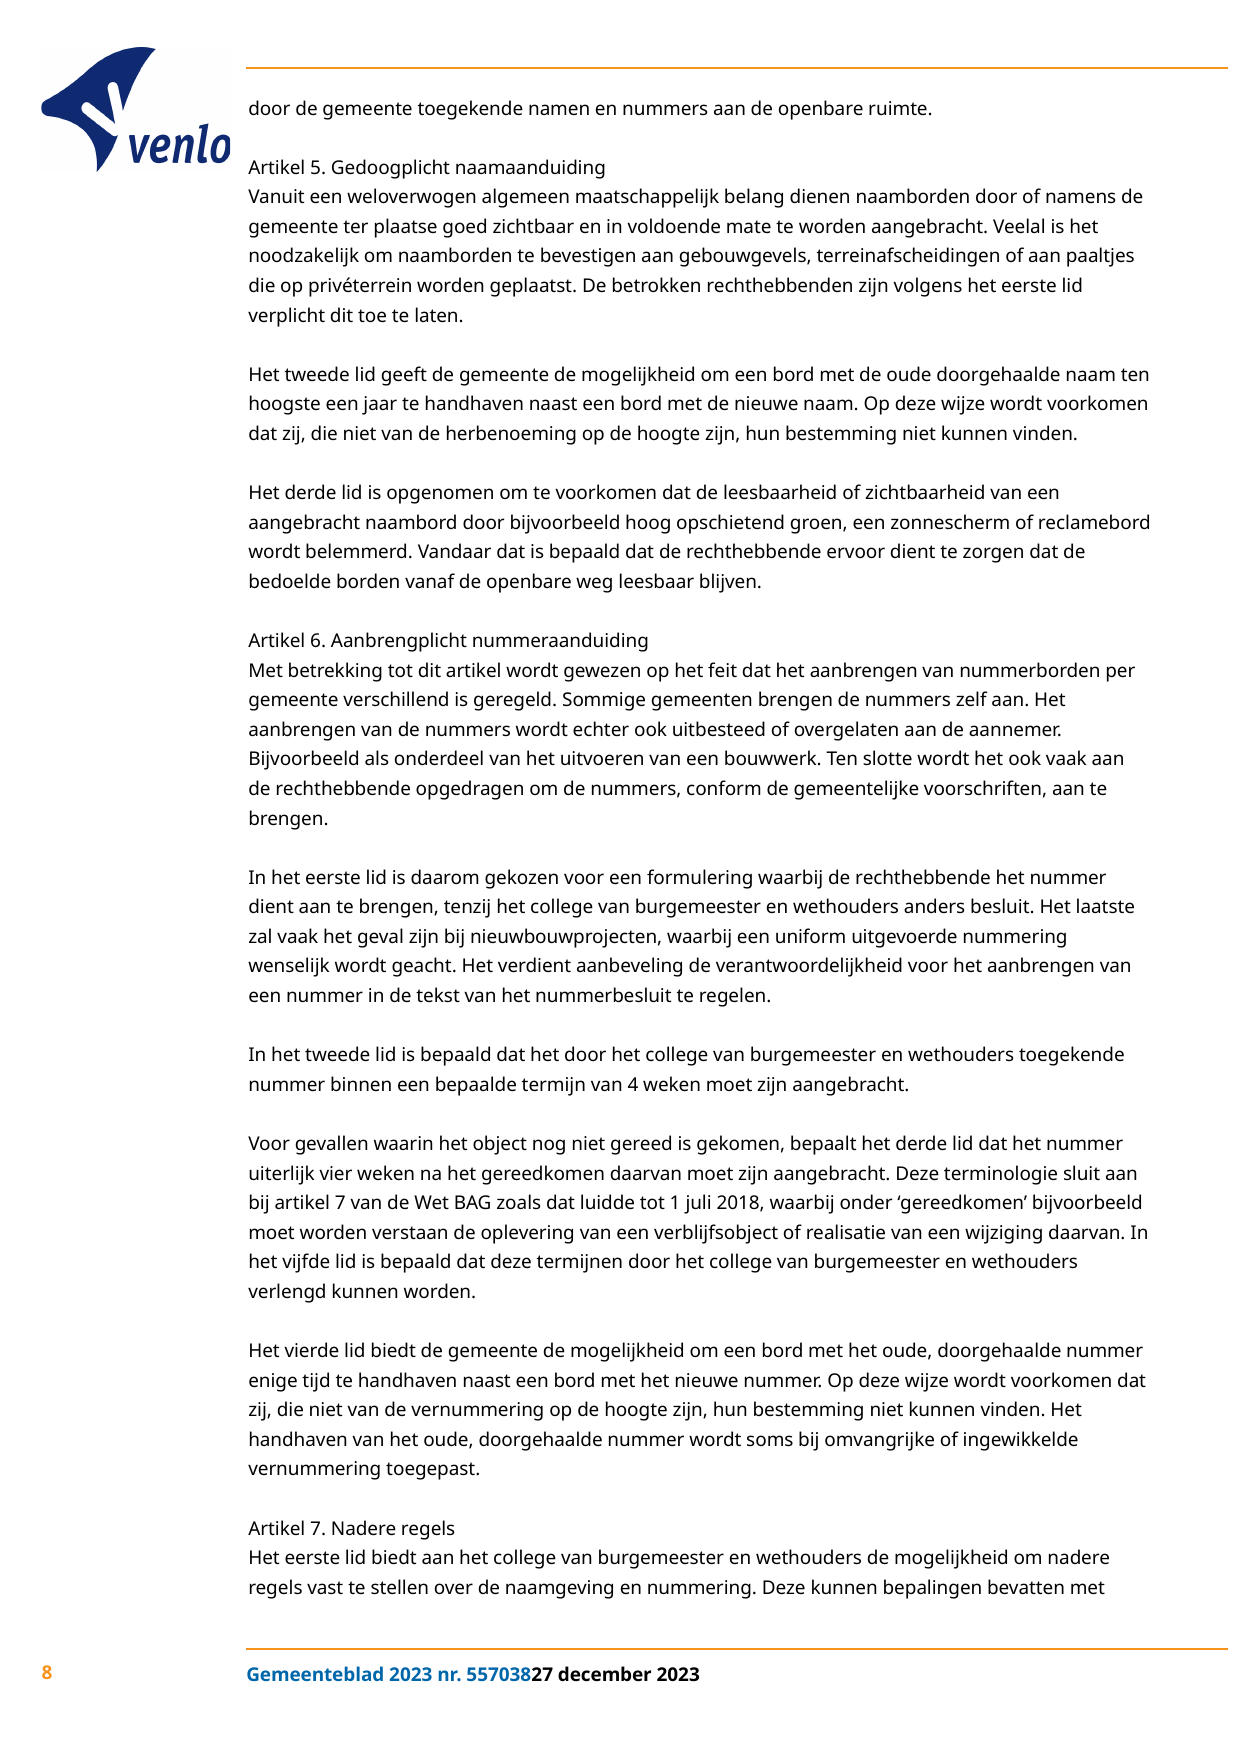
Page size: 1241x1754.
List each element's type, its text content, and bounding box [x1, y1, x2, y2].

text Artikel 6. Aanbrengplicht nummeraanduiding [248, 627, 1152, 653]
text door de gemeente toegekende namen en nummers aan de openbare ruimte. [248, 95, 1152, 121]
text Het vierde lid biedt de gemeente de mogelijkheid om een bord met het oude, doorgehaalde nummer enige tijd te handhaven naast een bord met het nieuwe nummer. Op deze wijze wordt voorkomen dat zij, die niet van de vernummering op de hoogte zijn, hun bestemming niet kunnen vinden. Het handhaven van het oude, doorgehaalde nummer wordt soms bij omvangrijke of ingewikkelde vernummering toegepast. [248, 1337, 1152, 1481]
text Vanuit een weloverwogen algemeen maatschappelijk belang dienen naamborden door of namens de gemeente ter plaatse goed zichtbaar en in voldoende mate te worden aangebracht. Veelal is het noodzakelijk om naamborden te bevestigen aan gebouwgevels, terreinafscheidingen of aan paaltjes die op privéterrein worden geplaatst. De betrokken rechthebbenden zijn volgens het eerste lid verplicht dit toe te laten. [248, 183, 1152, 328]
text Voor gevallen waarin het object nog niet gereed is gekomen, bepaalt het derde lid dat het nummer uiterlijk vier weken na het gereedkomen daarvan moet zijn aangebracht. Deze terminologie sluit aan bij artikel 7 van de Wet BAG zoals dat luidde tot 1 juli 2018, waarbij onder ‘gereedkomen’ bijvoorbeeld moet worden verstaan de oplevering van een verblijfsobject of realisatie van een wijziging daarvan. In het vijfde lid is bepaald dat deze termijnen door het college van burgemeester en wethouders verlengd kunnen worden. [248, 1130, 1152, 1304]
text Artikel 5. Gedoogplicht naamaanduiding [248, 154, 1152, 180]
text Het derde lid is opgenomen om te voorkomen dat de leesbaarheid of zichtbaarheid van een aangebracht naambord door bijvoorbeeld hoog opschietend groen, een zonnescherm of reclamebord wordt belemmerd. Vandaar dat is bepaald dat de rechthebbende ervoor dient te zorgen dat de bedoelde borden vanaf de openbare weg leesbaar blijven. [248, 479, 1152, 594]
text In het eerste lid is daarom gekozen voor een formulering waarbij de rechthebbende het nummer dient aan te brengen, tenzij het college van burgemeester en wethouders anders besluit. Het laatste zal vaak het geval zijn bij nieuwbouwprojecten, waarbij een uniform uitgevoerde nummering wenselijk wordt geacht. Het verdient aanbeveling de verantwoordelijkheid voor het aanbrengen van een nummer in de tekst van het nummerbesluit te regelen. [248, 864, 1152, 1008]
text Bijvoorbeeld als onderdeel van het uitvoeren van een bouwwerk. Ten slotte wordt het ook vaak aan de rechthebbende opgedragen om de nummers, conform de gemeentelijke voorschriften, aan te brengen. [248, 746, 1152, 831]
text Met betrekking tot dit artikel wordt gewezen op het feit dat het aanbrengen van nummerborden per gemeente verschillend is geregeld. Sommige gemeenten brengen de nummers zelf aan. Het aanbrengen van de nummers wordt echter ook uitbesteed of overgelaten aan de aannemer. [248, 657, 1152, 742]
text Artikel 7. Nadere regels [248, 1515, 1152, 1541]
text Het tweede lid geeft de gemeente de mogelijkheid om een bord met de oude doorgehaalde naam ten hoogste een jaar te handhaven naast een bord met de nieuwe naam. Op deze wijze wordt voorkomen dat zij, die niet van de herbenoeming op de hoogte zijn, hun bestemming niet kunnen vinden. [248, 361, 1152, 446]
text Het eerste lid biedt aan het college van burgemeester en wethouders de mogelijkheid om nadere regels vast te stellen over de naamgeving en nummering. Deze kunnen bepalingen bevatten met [248, 1544, 1152, 1600]
text In het tweede lid is bepaald dat het door het college van burgemeester en wethouders toegekende nummer binnen een bepaalde termijn van 4 weken moet zijn aangebracht. [248, 1041, 1152, 1097]
picture [41, 47, 231, 172]
